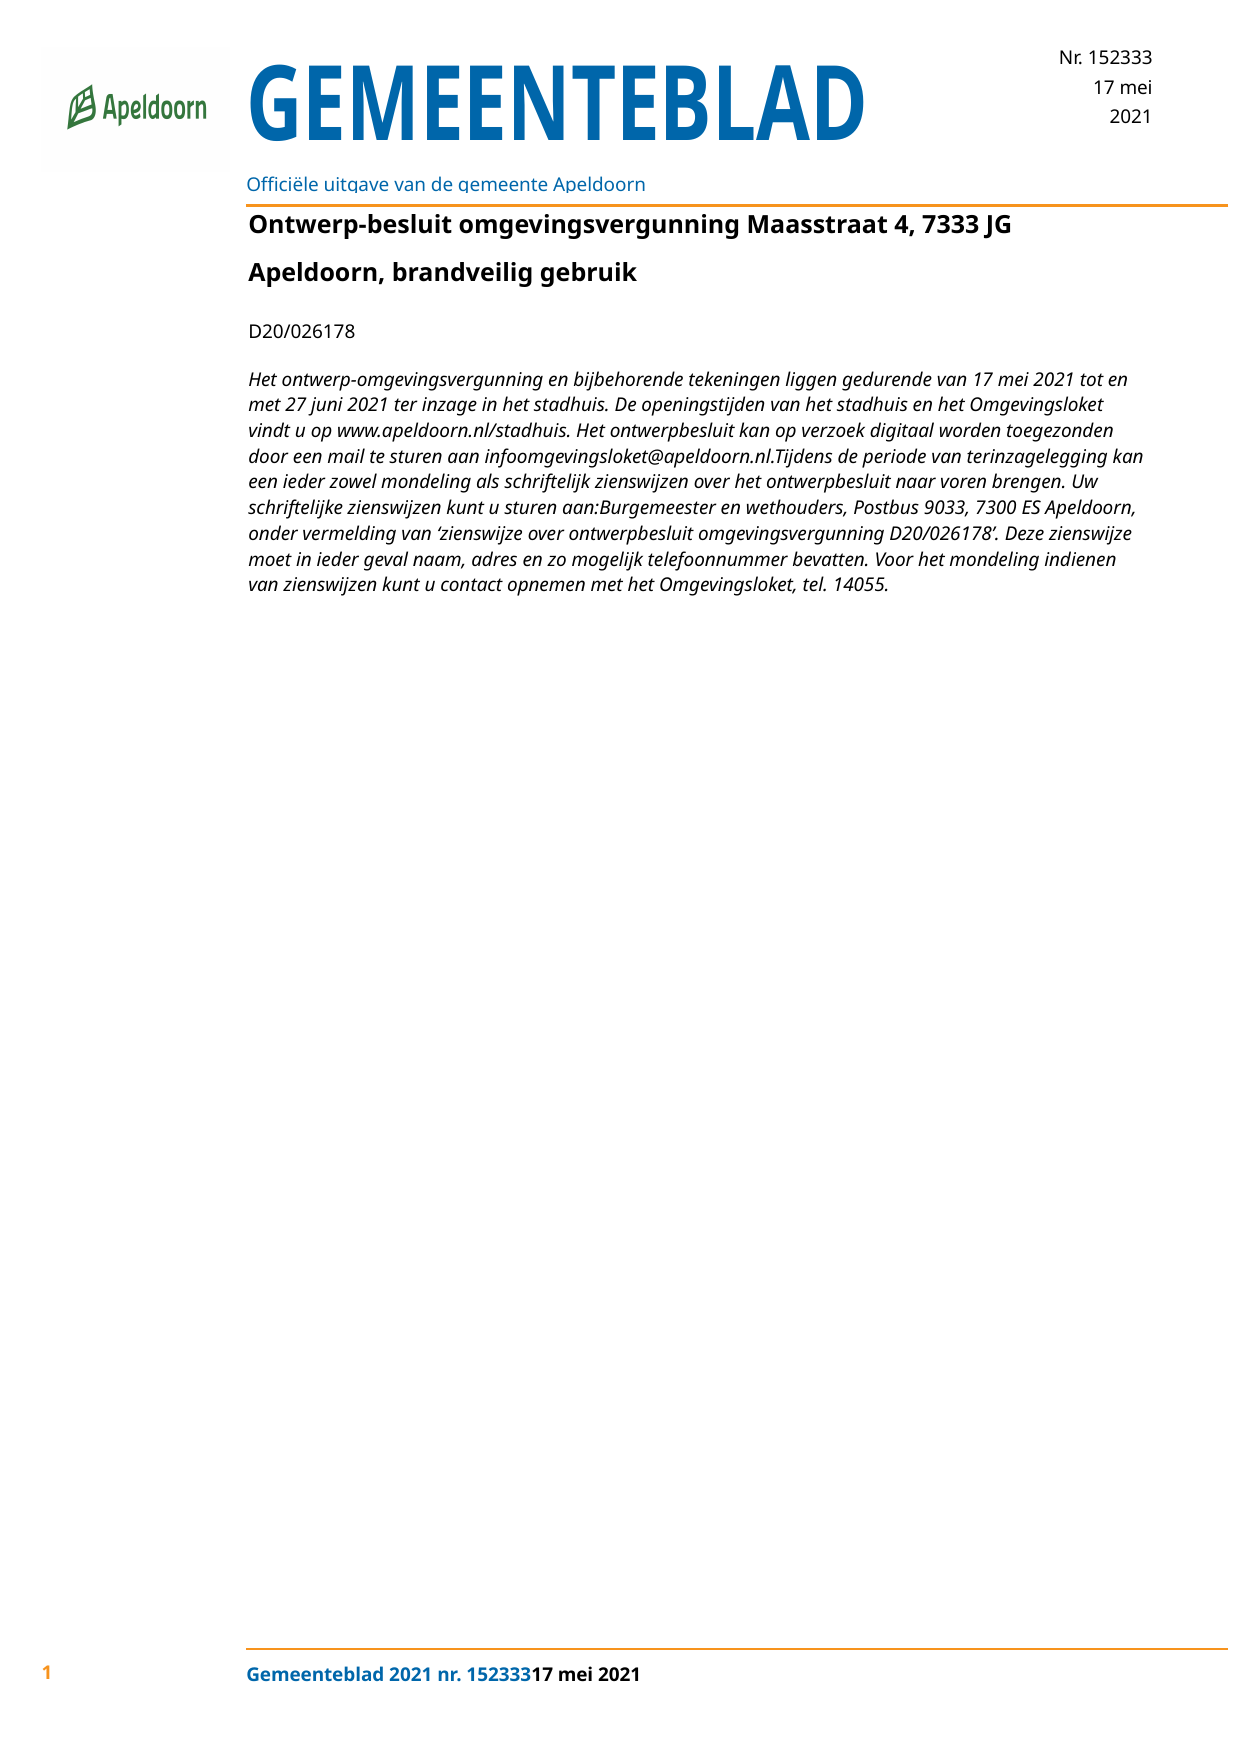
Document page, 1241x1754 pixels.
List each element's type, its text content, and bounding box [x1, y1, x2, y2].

text Ontwerp-besluit omgevingsvergunning Maasstraat 4, 7333 JG Apeldoorn, brandveilig gebruik [248, 207, 1152, 288]
text D20/026178 [248, 318, 1152, 344]
picture [41, 47, 231, 172]
text Het ontwerp-omgevingsvergunning en bijbehorende tekeningen liggen gedurende van 17 mei 2021 tot en met 27 juni 2021 ter inzage in het stadhuis. De openingstijden van het stadhuis en het Omgevingsloket vindt u op www.apeldoorn.nl/stadhuis. Het ontwerpbesluit kan op verzoek digitaal worden toegezonden door een mail te sturen aan infoomgevingsloket@apeldoorn.nl.Tijdens de periode van terinzagelegging kan een ieder zowel mondeling als schriftelijk zienswijzen over het ontwerpbesluit naar voren brengen. Uw schriftelijke zienswijzen kunt u sturen aan:Burgemeester en wethouders, Postbus 9033, 7300 ES Apeldoorn, onder vermelding van ‘zienswijze over ontwerpbesluit omgevingsvergunning D20/026178’. Deze zienswijze moet in ieder geval naam, adres en zo mogelijk telefoonnummer bevatten. Voor het mondeling indienen van zienswijzen kunt u contact opnemen met het Omgevingsloket, tel. 14055. [248, 366, 1152, 597]
